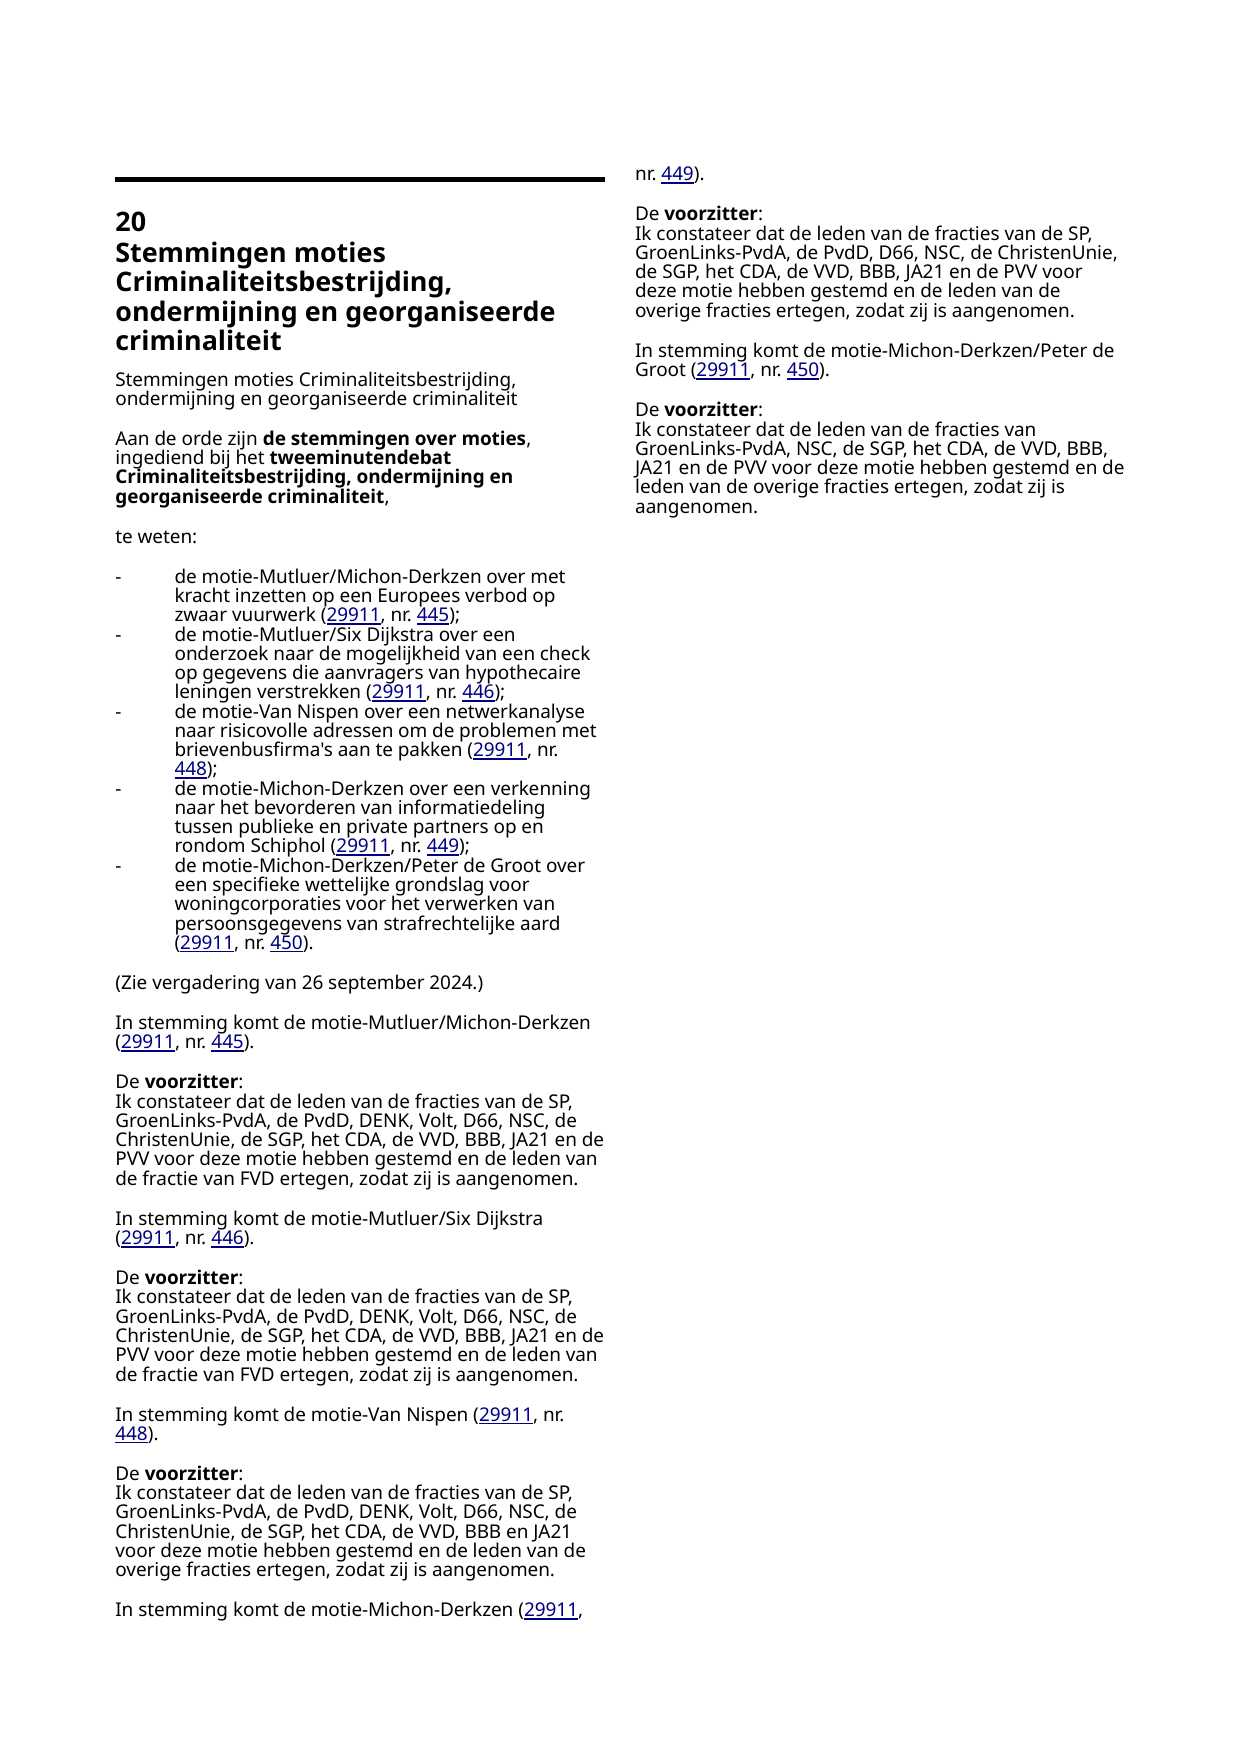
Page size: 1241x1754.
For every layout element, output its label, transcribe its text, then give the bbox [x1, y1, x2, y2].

text In stemming komt de motie-Mutluer/Michon-Derkzen (29911, nr. 445). [115, 1014, 605, 1052]
list de motie-Michon-Derkzen/Peter de Groot over een specifieke wettelijke grondslag voor woningcorporaties voor het verwerken van persoonsgegevens van strafrechtelijke aard (29911, nr. 450). [115, 857, 605, 953]
text te weten: [115, 528, 605, 547]
text De voorzitter: [115, 1073, 605, 1093]
text De voorzitter: [115, 1465, 605, 1484]
list de motie-Mutluer/Six Dijkstra over een onderzoek naar de mogelijkheid van een check op gegevens die aanvragers van hypothecaire leningen verstrekken (29911, nr. 446); [115, 626, 605, 703]
text 20 [115, 203, 605, 239]
text Stemmingen moties Criminaliteitsbestrijding, ondermijning en georganiseerde criminaliteit [115, 371, 605, 409]
text Ik constateer dat de leden van de fracties van GroenLinks-PvdA, NSC, de SGP, het CDA, de VVD, BBB, JA21 en de PVV voor deze motie hebben gestemd en de leden van de overige fracties ertegen, zodat zij is aangenomen. [635, 421, 1125, 517]
text De voorzitter: [635, 205, 1125, 225]
text Ik constateer dat de leden van de fracties van de SP, GroenLinks-PvdA, de PvdD, D66, NSC, de ChristenUnie, de SGP, het CDA, de VVD, BBB, JA21 en de PVV voor deze motie hebben gestemd en de leden van de overige fracties ertegen, zodat zij is aangenomen. [635, 225, 1125, 321]
text Stemmingen moties Criminaliteitsbestrijding, ondermijning en georganiseerde criminaliteit [115, 239, 605, 371]
text (Zie vergadering van 26 september 2024.) [115, 974, 605, 993]
text De voorzitter: [635, 401, 1125, 421]
text De voorzitter: [115, 1269, 605, 1288]
text Aan de orde zijn de stemmingen over moties, ingediend bij het tweeminutendebat Criminaliteitsbestrijding, ondermijning en georganiseerde criminaliteit, [115, 430, 605, 507]
text In stemming komt de motie-Van Nispen (29911, nr. 448). [115, 1406, 605, 1444]
list de motie-Van Nispen over een netwerkanalyse naar risicovolle adressen om de problemen met brievenbusfirma's aan te pakken (29911, nr. 448); [115, 703, 605, 780]
list de motie-Michon-Derkzen over een verkenning naar het bevorderen van informatiedeling tussen publieke en private partners op en rondom Schiphol (29911, nr. 449); [115, 780, 605, 857]
text nr. 449). [635, 165, 1125, 184]
text In stemming komt de motie-Michon-Derkzen (29911, [115, 1601, 605, 1621]
text Ik constateer dat de leden van de fracties van de SP, GroenLinks-PvdA, de PvdD, DENK, Volt, D66, NSC, de ChristenUnie, de SGP, het CDA, de VVD, BBB en JA21 voor deze motie hebben gestemd en de leden van de overige fracties ertegen, zodat zij is aangenomen. [115, 1484, 605, 1581]
text Ik constateer dat de leden van de fracties van de SP, GroenLinks-PvdA, de PvdD, DENK, Volt, D66, NSC, de ChristenUnie, de SGP, het CDA, de VVD, BBB, JA21 en de PVV voor deze motie hebben gestemd en de leden van de fractie van FVD ertegen, zodat zij is aangenomen. [115, 1093, 605, 1189]
text In stemming komt de motie-Mutluer/Six Dijkstra (29911, nr. 446). [115, 1210, 605, 1248]
text Ik constateer dat de leden van de fracties van de SP, GroenLinks-PvdA, de PvdD, DENK, Volt, D66, NSC, de ChristenUnie, de SGP, het CDA, de VVD, BBB, JA21 en de PVV voor deze motie hebben gestemd en de leden van de fractie van FVD ertegen, zodat zij is aangenomen. [115, 1288, 605, 1385]
text In stemming komt de motie-Michon-Derkzen/Peter de Groot (29911, nr. 450). [635, 342, 1125, 380]
list de motie-Mutluer/Michon-Derkzen over met kracht inzetten op een Europees verbod op zwaar vuurwerk (29911, nr. 445); [115, 568, 605, 626]
